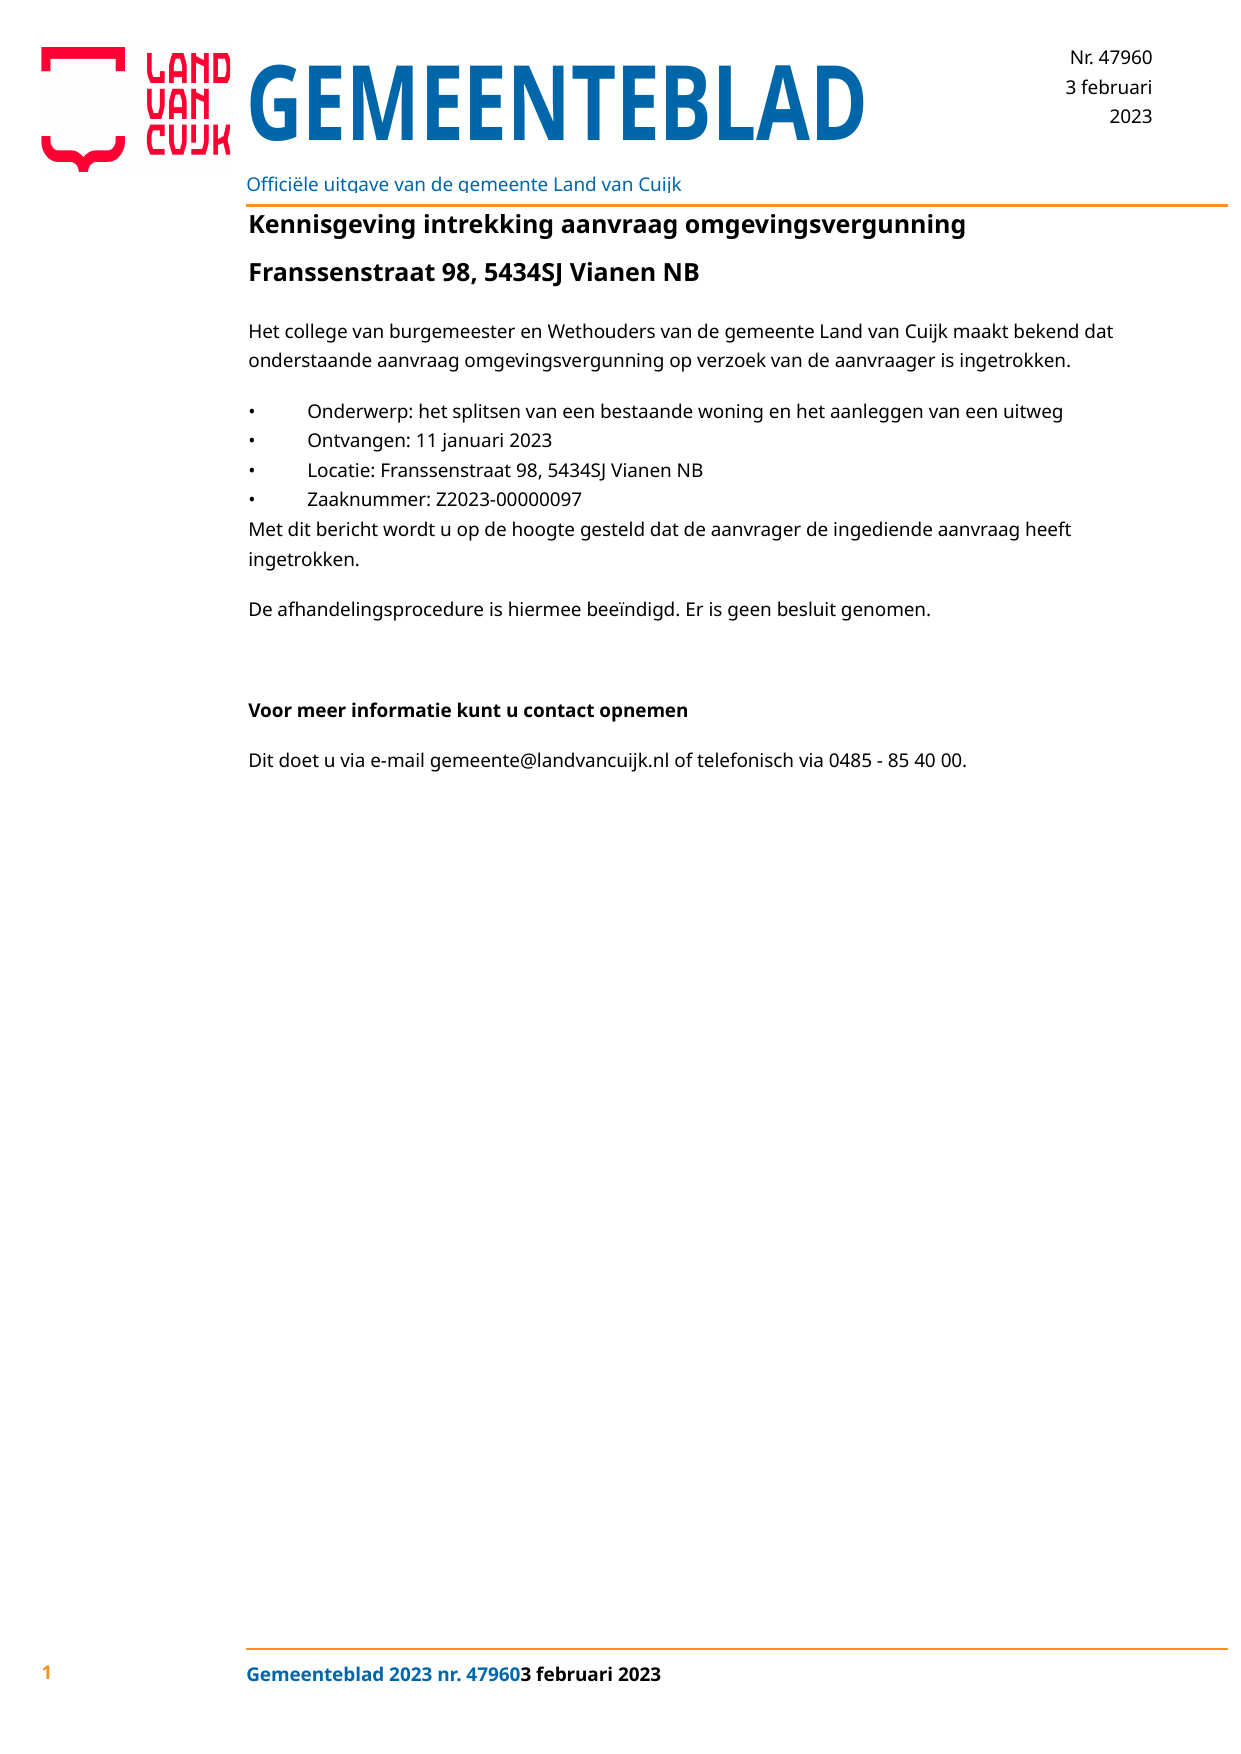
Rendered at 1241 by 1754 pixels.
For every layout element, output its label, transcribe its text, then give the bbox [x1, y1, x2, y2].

list Zaaknummer: Z2023-00000097 [248, 487, 1152, 512]
list Ontvangen: 11 januari 2023 [248, 427, 1152, 453]
text De afhandelingsprocedure is hiermee beeïndigd. Er is geen besluit genomen. [248, 596, 1152, 622]
list Onderwerp: het splitsen van een bestaande woning en het aanleggen van een uitweg [248, 398, 1152, 424]
text Voor meer informatie kunt u contact opnemen [248, 697, 1152, 723]
text Het college van burgemeester en Wethouders van de gemeente Land van Cuijk maakt bekend dat onderstaande aanvraag omgevingsvergunning op verzoek van de aanvraager is ingetrokken. [248, 318, 1152, 373]
picture [41, 47, 231, 172]
list Locatie: Franssenstraat 98, 5434SJ Vianen NB [248, 457, 1152, 483]
text Kennisgeving intrekking aanvraag omgevingsvergunning Franssenstraat 98, 5434SJ Vianen NB [248, 207, 1152, 288]
text Met dit bericht wordt u op de hoogte gesteld dat de aanvrager de ingediende aanvraag heeft ingetrokken. [248, 516, 1152, 572]
text Dit doet u via e-mail gemeente@landvancuijk.nl of telefonisch via 0485 - 85 40 00. [248, 747, 1152, 773]
